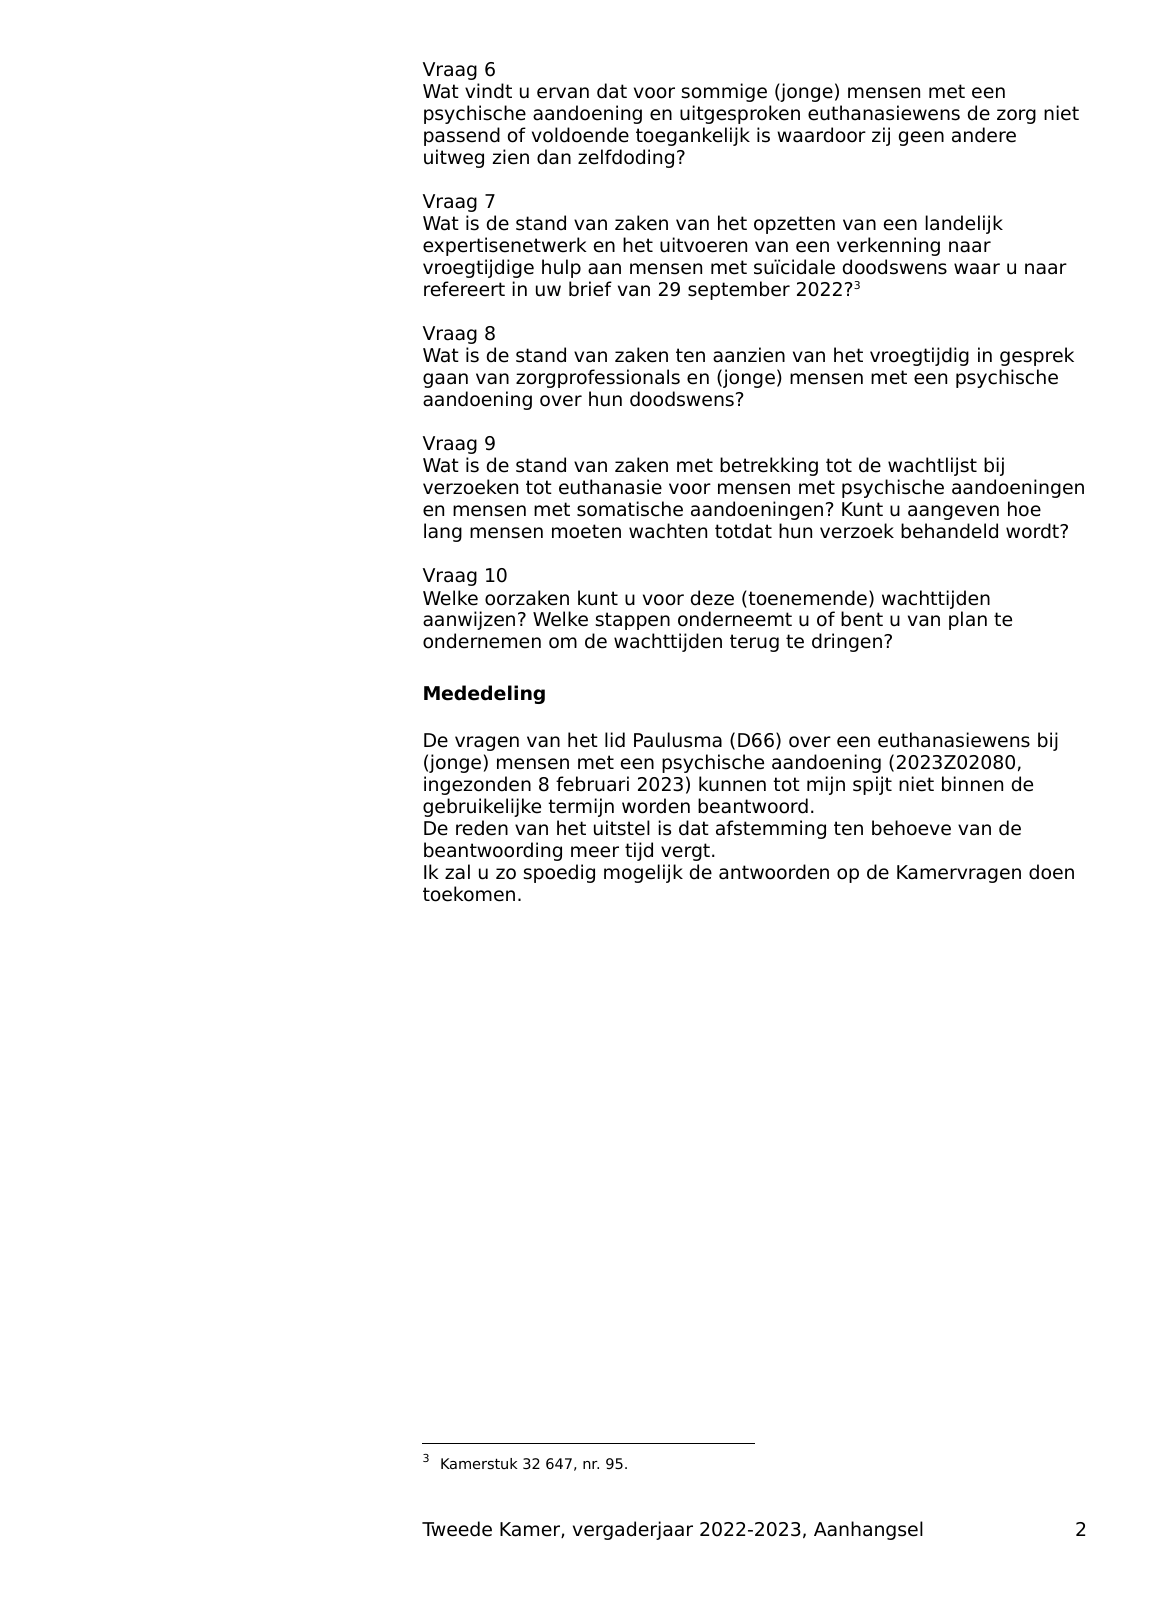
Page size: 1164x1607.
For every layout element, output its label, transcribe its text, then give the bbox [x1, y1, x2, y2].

text Wat vindt u ervan dat voor sommige (jonge) mensen met een psychische aandoening en uitgesproken euthanasiewens de zorg niet passend of voldoende toegankelijk is waardoor zij geen andere uitweg zien dan zelfdoding? [422, 81, 1087, 169]
text De reden van het uitstel is dat afstemming ten behoeve van de beantwoording meer tijd vergt. [422, 818, 1087, 862]
text De vragen van het lid Paulusma (D66) over een euthanasiewens bij (jonge) mensen met een psychische aandoening (2023Z02080, ingezonden 8 februari 2023) kunnen tot mijn spijt niet binnen de gebruikelijke termijn worden beantwoord. [422, 730, 1087, 818]
text Vraag 6 [422, 59, 1087, 81]
text Wat is de stand van zaken van het opzetten van een landelijk expertisenetwerk en het uitvoeren van een verkenning naar vroegtijdige hulp aan mensen met suïcidale doodswens waar u naar refereert in uw brief van 29 september 2022? [422, 213, 1087, 301]
text Wat is de stand van zaken ten aanzien van het vroegtijdig in gesprek gaan van zorgprofessionals en (jonge) mensen met een psychische aandoening over hun doodswens? [422, 345, 1087, 411]
text Kamerstuk 32 647, nr. 95. [422, 1452, 1087, 1474]
text Vraag 9 [422, 433, 1087, 455]
text Wat is de stand van zaken met betrekking tot de wachtlijst bij verzoeken tot euthanasie voor mensen met psychische aandoeningen en mensen met somatische aandoeningen? Kunt u aangeven hoe lang mensen moeten wachten totdat hun verzoek behandeld wordt? [422, 455, 1087, 543]
subtitle Mededeling [422, 683, 1087, 705]
text Vraag 8 [422, 323, 1087, 345]
text Vraag 7 [422, 191, 1087, 213]
text Ik zal u zo spoedig mogelijk de antwoorden op de Kamervragen doen toekomen. [422, 862, 1087, 906]
text Vraag 10 [422, 565, 1087, 587]
text Welke oorzaken kunt u voor deze (toenemende) wachttijden aanwijzen? Welke stappen onderneemt u of bent u van plan te ondernemen om de wachttijden terug te dringen? [422, 587, 1087, 653]
